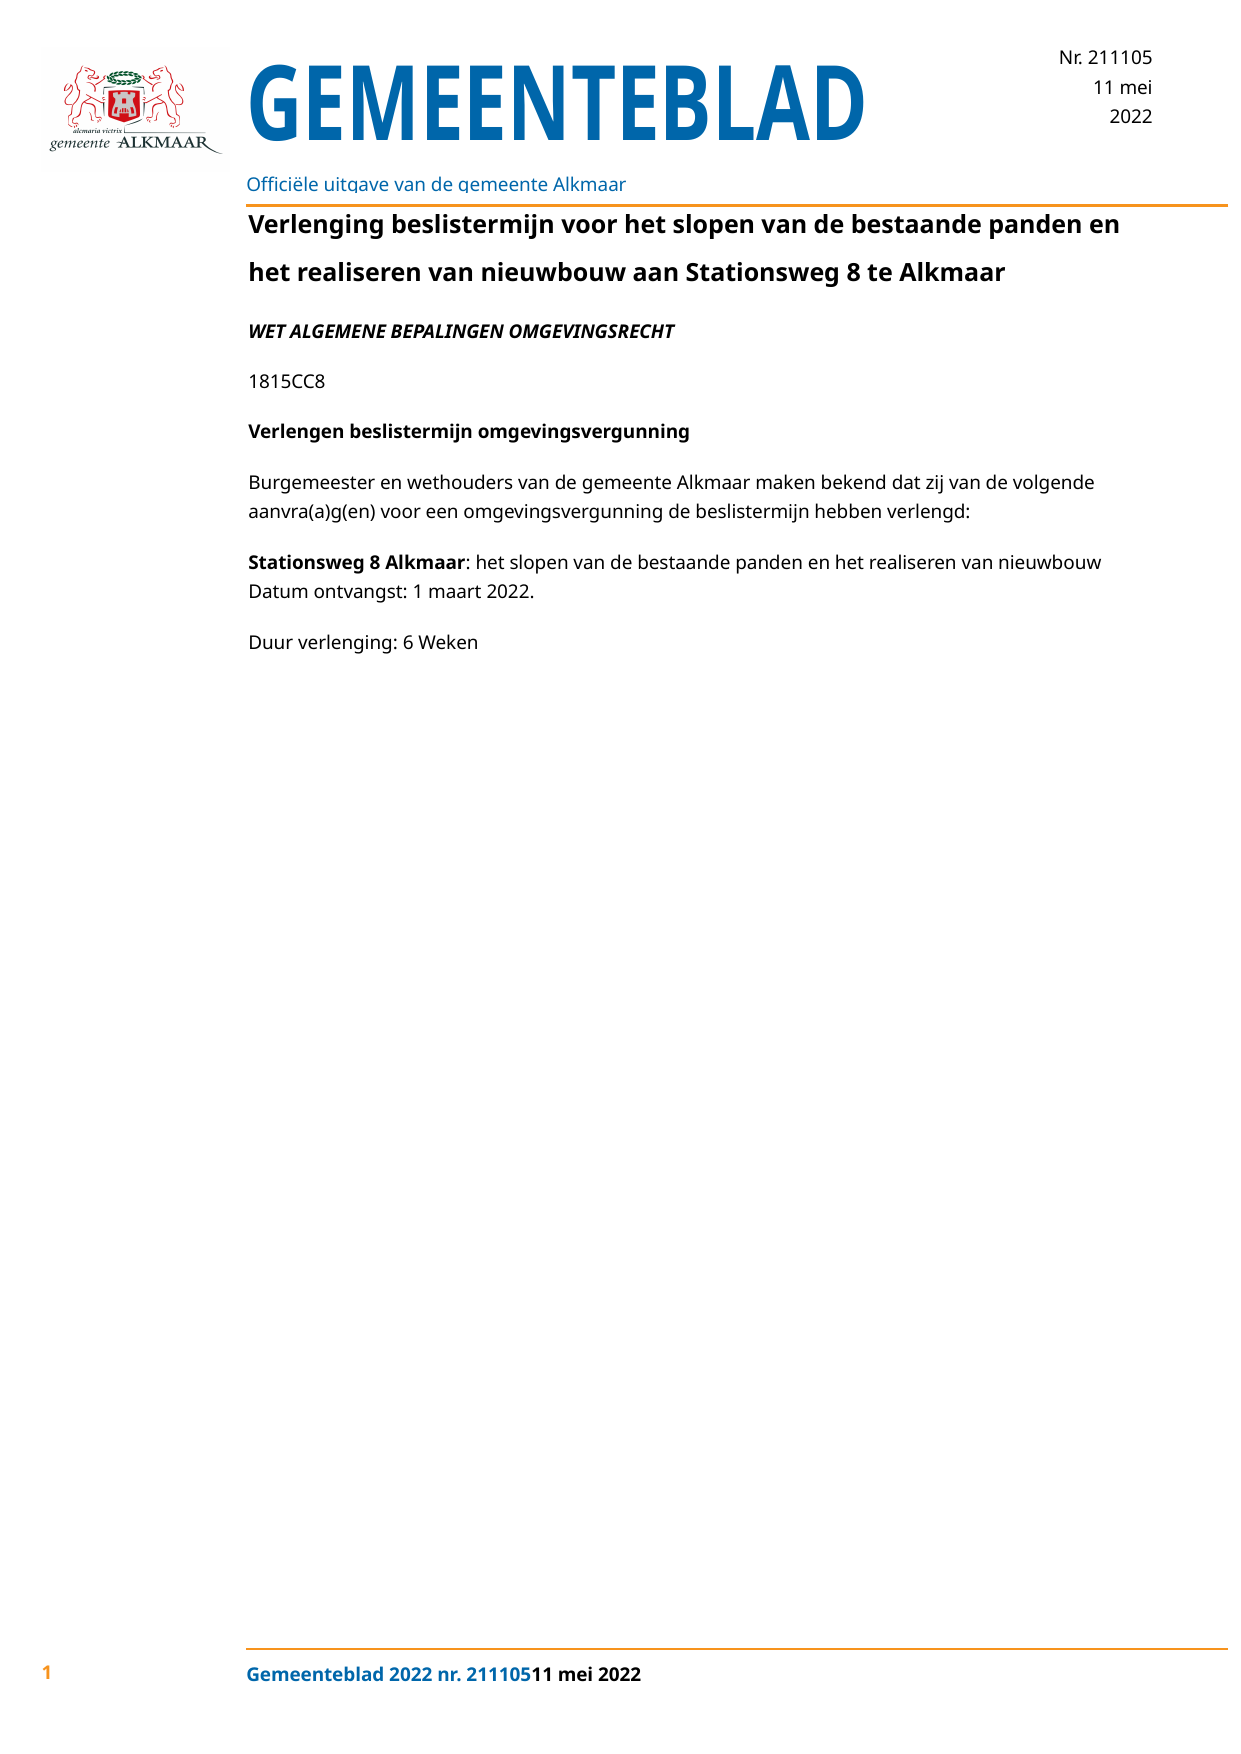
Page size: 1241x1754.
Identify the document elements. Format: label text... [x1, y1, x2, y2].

text Verlenging beslistermijn voor het slopen van de bestaande panden en het realiseren van nieuwbouw aan Stationsweg 8 te Alkmaar [248, 207, 1152, 288]
text 1815CC8 [248, 368, 1152, 394]
text Stationsweg 8 Alkmaar: het slopen van de bestaande panden en het realiseren van nieuwbouw Datum ontvangst: 1 maart 2022. [248, 549, 1152, 604]
text WET ALGEMENE BEPALINGEN OMGEVINGSRECHT [248, 318, 1152, 344]
text Burgemeester en wethouders van de gemeente Alkmaar maken bekend dat zij van de volgende aanvra(a)g(en) voor een omgevingsvergunning de beslistermijn hebben verlengd: [248, 469, 1152, 524]
picture [41, 47, 231, 172]
text Verlengen beslistermijn omgevingsvergunning [248, 419, 1152, 444]
text Duur verlenging: 6 Weken [248, 629, 1152, 655]
